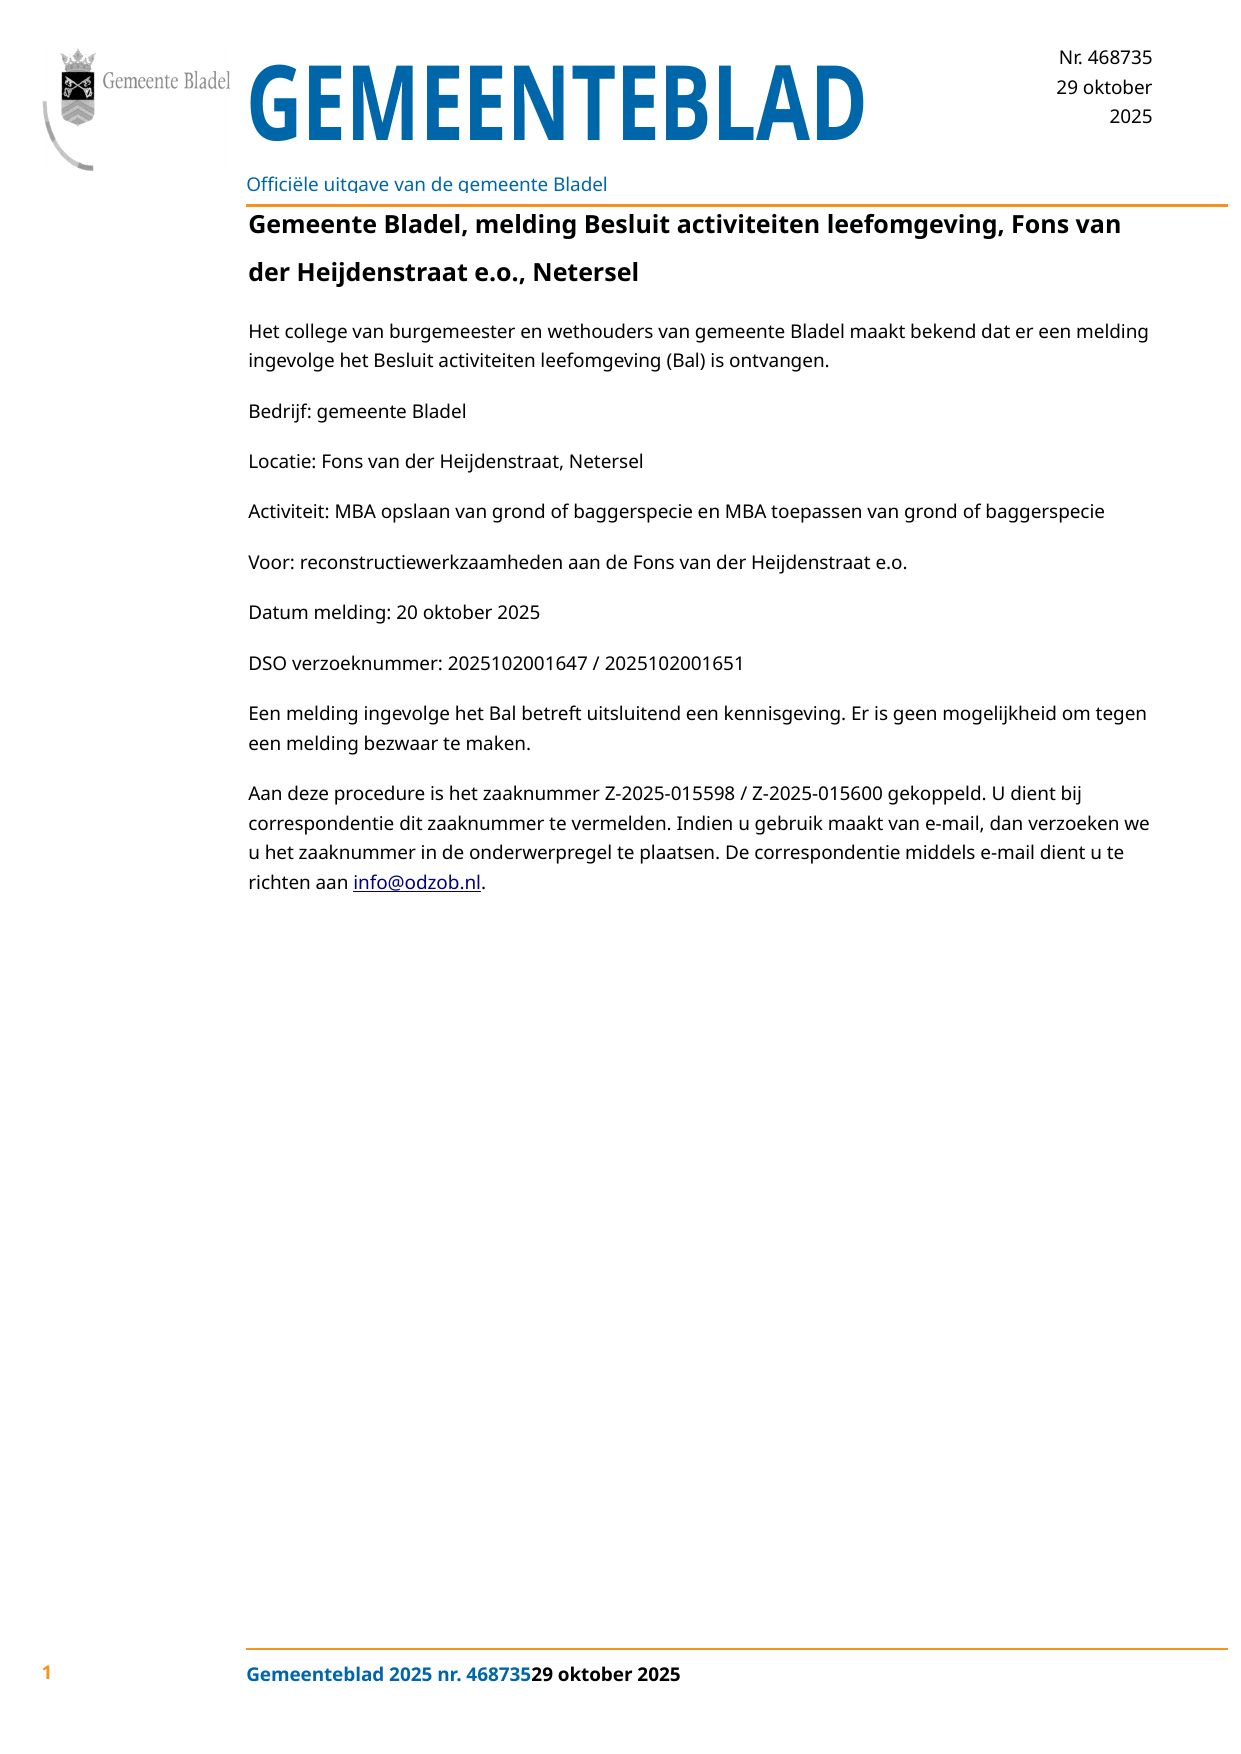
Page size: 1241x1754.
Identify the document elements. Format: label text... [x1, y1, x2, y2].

text Activiteit: MBA opslaan van grond of baggerspecie en MBA toepassen van grond of baggerspecie [248, 499, 1152, 524]
text Datum melding: 20 oktober 2025 [248, 599, 1152, 625]
text Voor: reconstructiewerkzaamheden aan de Fons van der Heijdenstraat e.o. [248, 549, 1152, 575]
text Aan deze procedure is het zaaknummer Z-2025-015598 / Z-2025-015600 gekoppeld. U dient bij correspondentie dit zaaknummer te vermelden. Indien u gebruik maakt van e-mail, dan verzoeken we u het zaaknummer in de onderwerpregel te plaatsen. De correspondentie middels e-mail dient u te richten aan info@odzob.nl. [248, 780, 1152, 895]
text Locatie: Fons van der Heijdenstraat, Netersel [248, 448, 1152, 474]
text DSO verzoeknummer: 2025102001647 / 2025102001651 [248, 650, 1152, 676]
text Bedrijf: gemeente Bladel [248, 398, 1152, 424]
text Een melding ingevolge het Bal betreft uitsluitend een kennisgeving. Er is geen mogelijkheid om tegen een melding bezwaar te maken. [248, 700, 1152, 756]
picture [41, 47, 231, 172]
text Het college van burgemeester en wethouders van gemeente Bladel maakt bekend dat er een melding ingevolge het Besluit activiteiten leefomgeving (Bal) is ontvangen. [248, 318, 1152, 373]
text Gemeente Bladel, melding Besluit activiteiten leefomgeving, Fons van der Heijdenstraat e.o., Netersel [248, 207, 1152, 288]
